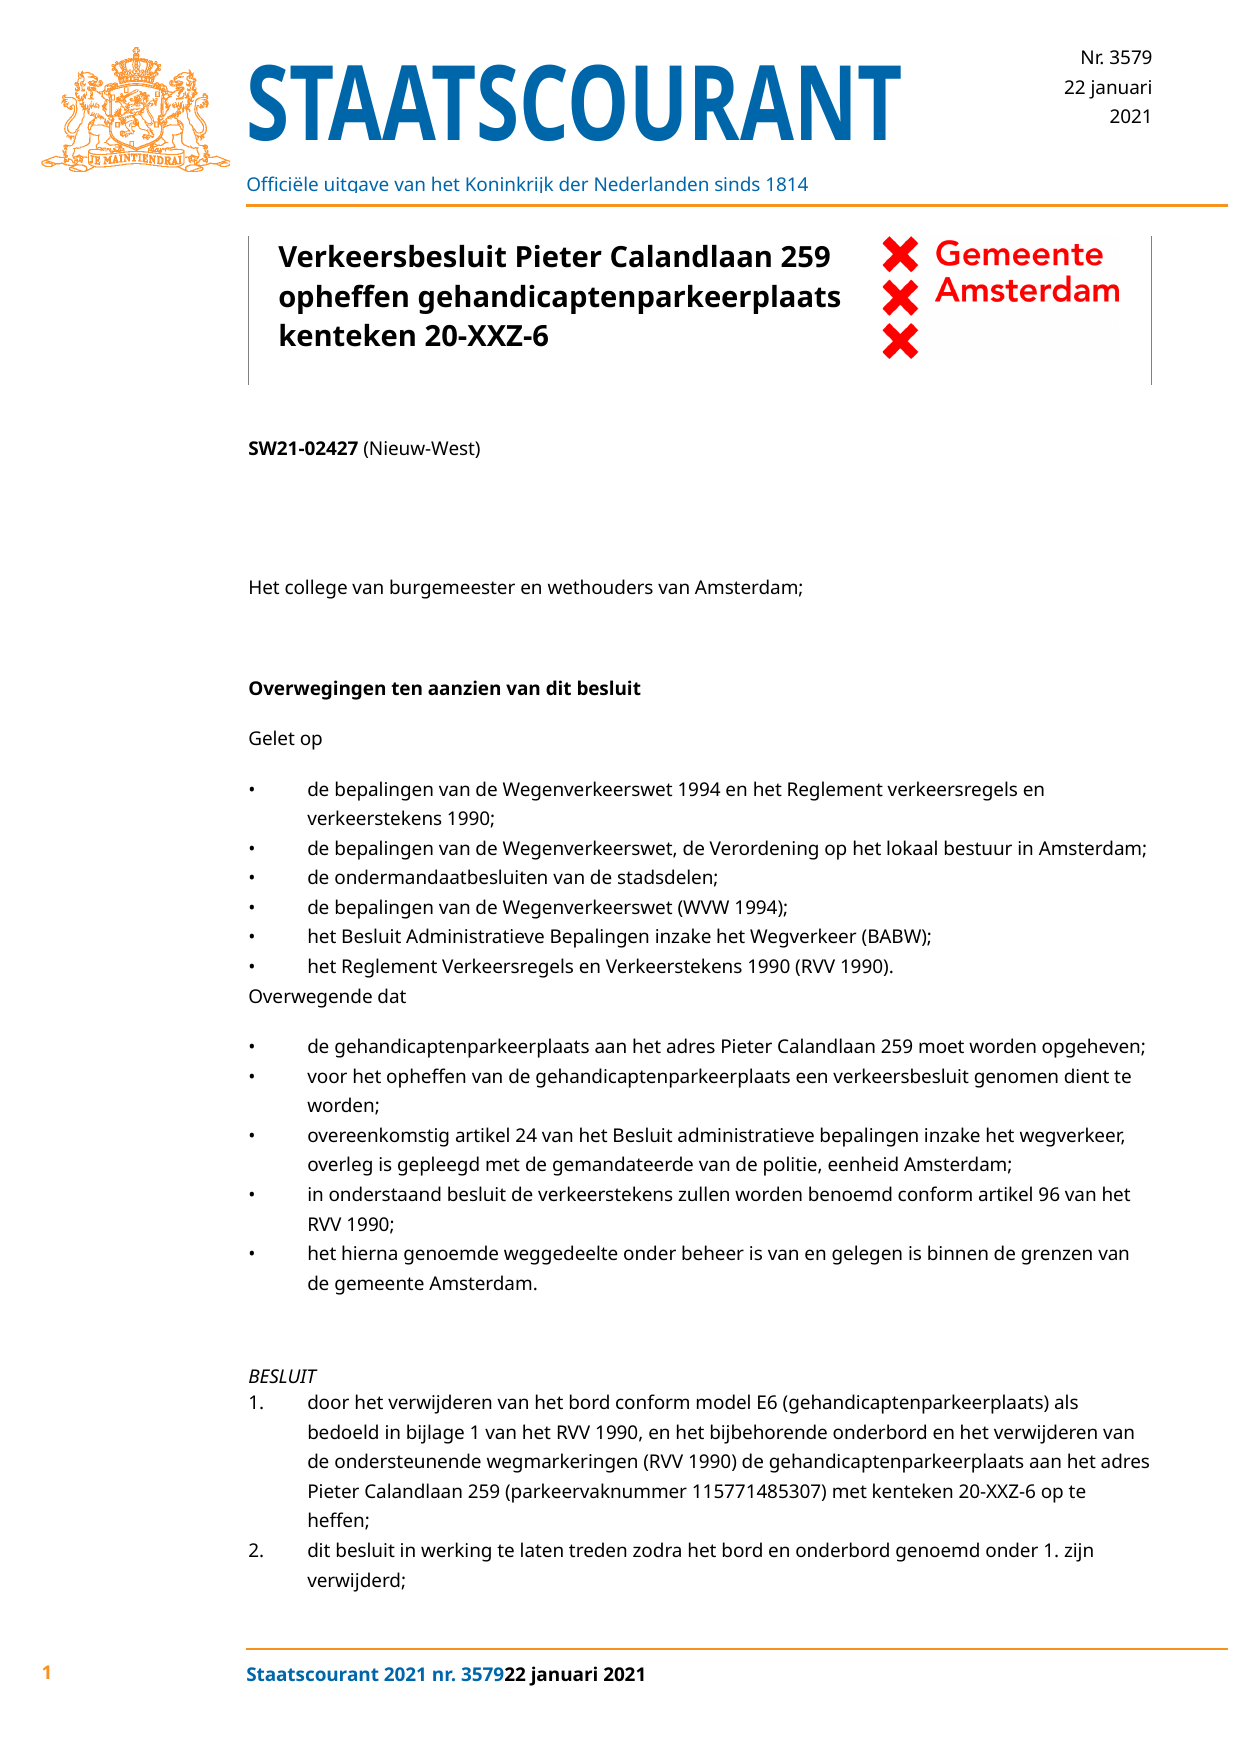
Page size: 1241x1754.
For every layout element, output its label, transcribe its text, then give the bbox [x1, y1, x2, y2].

list de bepalingen van de Wegenverkeerswet 1994 en het Reglement verkeersregels en verkeerstekens 1990; [248, 776, 1152, 831]
list de gehandicaptenparkeerplaats aan het adres Pieter Calandlaan 259 moet worden opgeheven; [248, 1033, 1152, 1059]
text Het college van burgemeester en wethouders van Amsterdam; [248, 574, 1152, 600]
list de ondermandaatbesluiten van de stadsdelen; [248, 864, 1152, 890]
picture [41, 47, 231, 172]
list in onderstaand besluit de verkeerstekens zullen worden benoemd conform artikel 96 van het RVV 1990; [248, 1181, 1152, 1237]
list het Reglement Verkeersregels en Verkeerstekens 1990 (RVV 1990). [248, 953, 1152, 979]
list voor het opheffen van de gehandicaptenparkeerplaats een verkeersbesluit genomen dient te worden; [248, 1063, 1152, 1118]
list door het verwijderen van het bord conform model E6 (gehandicaptenparkeerplaats) als bedoeld in bijlage 1 van het RVV 1990, en het bijbehorende onderbord en het verwijderen van de ondersteunende wegmarkeringen (RVV 1990) de gehandicaptenparkeerplaats aan het adres Pieter Calandlaan 259 (parkeervaknummer 115771485307) met kenteken 20-XXZ-6 op te heffen; [248, 1389, 1152, 1533]
list overeenkomstig artikel 24 van het Besluit administratieve bepalingen inzake het wegverkeer, overleg is gepleegd met de gemandateerde van de politie, eenheid Amsterdam; [248, 1122, 1152, 1177]
text BESLUIT [248, 1363, 1152, 1389]
text Gelet op [248, 725, 1152, 751]
list het hierna genoemde weggedeelte onder beheer is van en gelegen is binnen de grenzen van de gemeente Amsterdam. [248, 1240, 1152, 1296]
list de bepalingen van de Wegenverkeerswet, de Verordening op het lokaal bestuur in Amsterdam; [248, 835, 1152, 861]
list het Besluit Administratieve Bepalingen inzake het Wegverkeer (BABW); [248, 924, 1152, 949]
text Overwegende dat [248, 983, 1152, 1009]
list dit besluit in werking te laten treden zodra het bord en onderbord genoemd onder 1. zijn verwijderd; [248, 1537, 1152, 1592]
picture [882, 236, 1119, 359]
table_header Verkeersbesluit Pieter Calandlaan 259 opheffen gehandicaptenparkeerplaats kenteken 20-XXZ-6 [249, 236, 850, 385]
list de bepalingen van de Wegenverkeerswet (WVW 1994); [248, 894, 1152, 920]
table_header [850, 236, 1151, 385]
text SW21-02427 (Nieuw-West) [248, 435, 1152, 461]
text Overwegingen ten aanzien van dit besluit [248, 675, 1152, 701]
